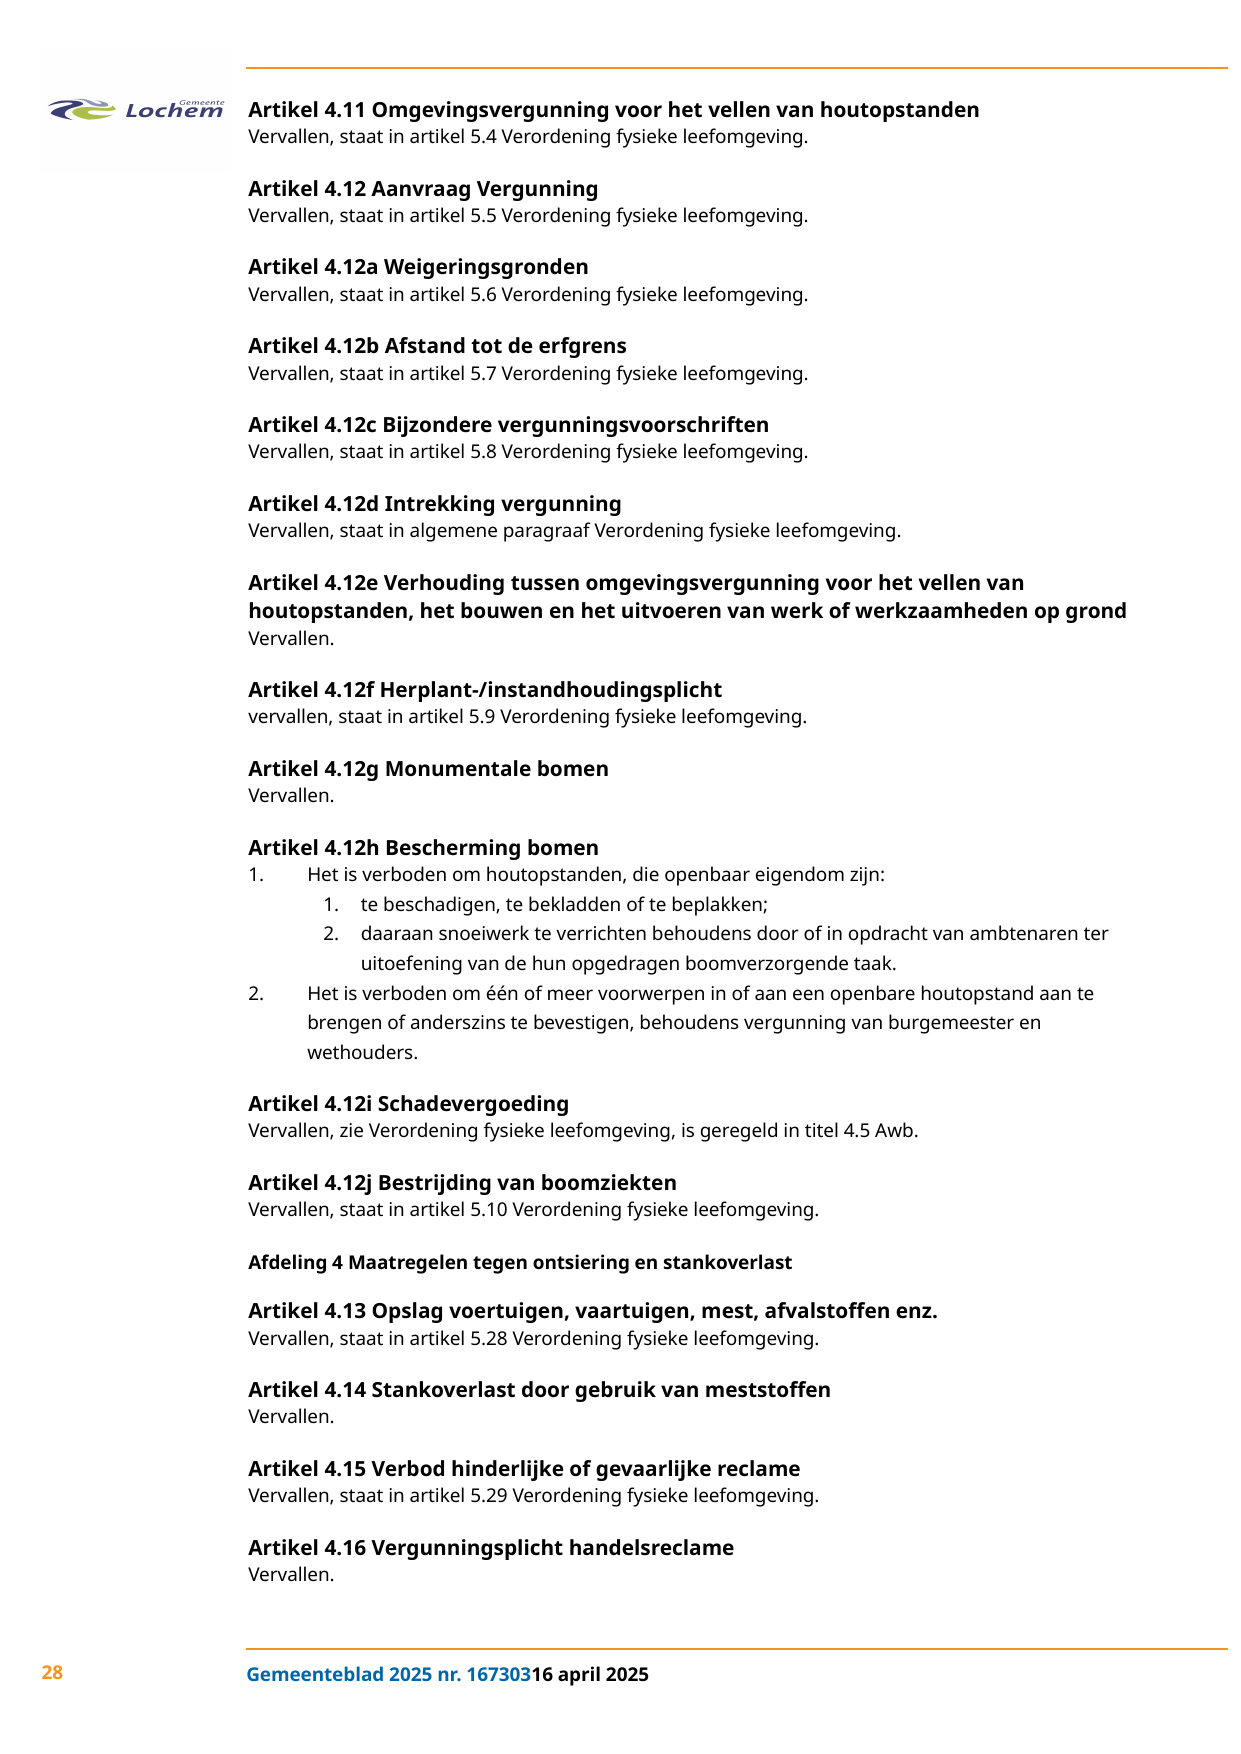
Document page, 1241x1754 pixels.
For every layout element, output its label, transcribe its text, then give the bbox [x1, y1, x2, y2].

text Vervallen. [248, 1561, 1152, 1587]
text Artikel 4.12a Weigeringsgronden [248, 252, 1152, 281]
text Artikel 4.12j Bestrijding van boomziekten [248, 1168, 1152, 1197]
text Vervallen. [248, 1403, 1152, 1429]
text Artikel 4.11 Omgevingsvergunning voor het vellen van houtopstanden [248, 95, 1152, 123]
text Artikel 4.13 Opslag voertuigen, vaartuigen, mest, afvalstoffen enz. [248, 1296, 1152, 1325]
text Afdeling 4 Maatregelen tegen ontsiering en stankoverlast [248, 1247, 1152, 1275]
text Artikel 4.12c Bijzondere vergunningsvoorschriften [248, 410, 1152, 439]
text Vervallen, staat in artikel 5.10 Verordening fysieke leefomgeving. [248, 1197, 1152, 1222]
text Vervallen, staat in algemene paragraaf Verordening fysieke leefomgeving. [248, 517, 1152, 543]
text Artikel 4.16 Vergunningsplicht handelsreclame [248, 1533, 1152, 1561]
text Artikel 4.12b Afstand tot de erfgrens [248, 331, 1152, 360]
text Artikel 4.12 Aanvraag Vergunning [248, 174, 1152, 202]
text Artikel 4.12g Monumentale bomen [248, 754, 1152, 782]
text Artikel 4.12f Herplant-/instandhoudingsplicht [248, 675, 1152, 704]
text Vervallen, staat in artikel 5.5 Verordening fysieke leefomgeving. [248, 202, 1152, 228]
text Vervallen. [248, 782, 1152, 808]
text vervallen, staat in artikel 5.9 Verordening fysieke leefomgeving. [248, 704, 1152, 729]
text Artikel 4.12e Verhouding tussen omgevingsvergunning voor het vellen van houtopstanden, het bouwen en het uitvoeren van werk of werkzaamheden op grond [248, 568, 1152, 625]
list Het is verboden om houtopstanden, die openbaar eigendom zijn: [248, 861, 1152, 887]
list Het is verboden om één of meer voorwerpen in of aan een openbare houtopstand aan te brengen of anderszins te bevestigen, behoudens vergunning van burgemeester en wethouders. [248, 980, 1152, 1064]
text Vervallen, staat in artikel 5.8 Verordening fysieke leefomgeving. [248, 439, 1152, 464]
text Artikel 4.14 Stankoverlast door gebruik van meststoffen [248, 1375, 1152, 1403]
list daaraan snoeiwerk te verrichten behoudens door of in opdracht van ambtenaren ter uitoefening van de hun opgedragen boomverzorgende taak. [323, 921, 1152, 976]
text Vervallen, staat in artikel 5.6 Verordening fysieke leefomgeving. [248, 281, 1152, 307]
list te beschadigen, te bekladden of te beplakken; [323, 891, 1152, 917]
picture [41, 47, 231, 172]
text Vervallen, staat in artikel 5.4 Verordening fysieke leefomgeving. [248, 123, 1152, 149]
text Vervallen, staat in artikel 5.28 Verordening fysieke leefomgeving. [248, 1325, 1152, 1350]
text Vervallen, zie Verordening fysieke leefomgeving, is geregeld in titel 4.5 Awb. [248, 1118, 1152, 1143]
text Artikel 4.12i Schadevergoeding [248, 1089, 1152, 1118]
text Vervallen, staat in artikel 5.7 Verordening fysieke leefomgeving. [248, 360, 1152, 386]
text Vervallen. [248, 625, 1152, 651]
text Artikel 4.12h Bescherming bomen [248, 833, 1152, 861]
text Artikel 4.12d Intrekking vergunning [248, 489, 1152, 517]
text Artikel 4.15 Verbod hinderlijke of gevaarlijke reclame [248, 1454, 1152, 1482]
text Vervallen, staat in artikel 5.29 Verordening fysieke leefomgeving. [248, 1482, 1152, 1508]
